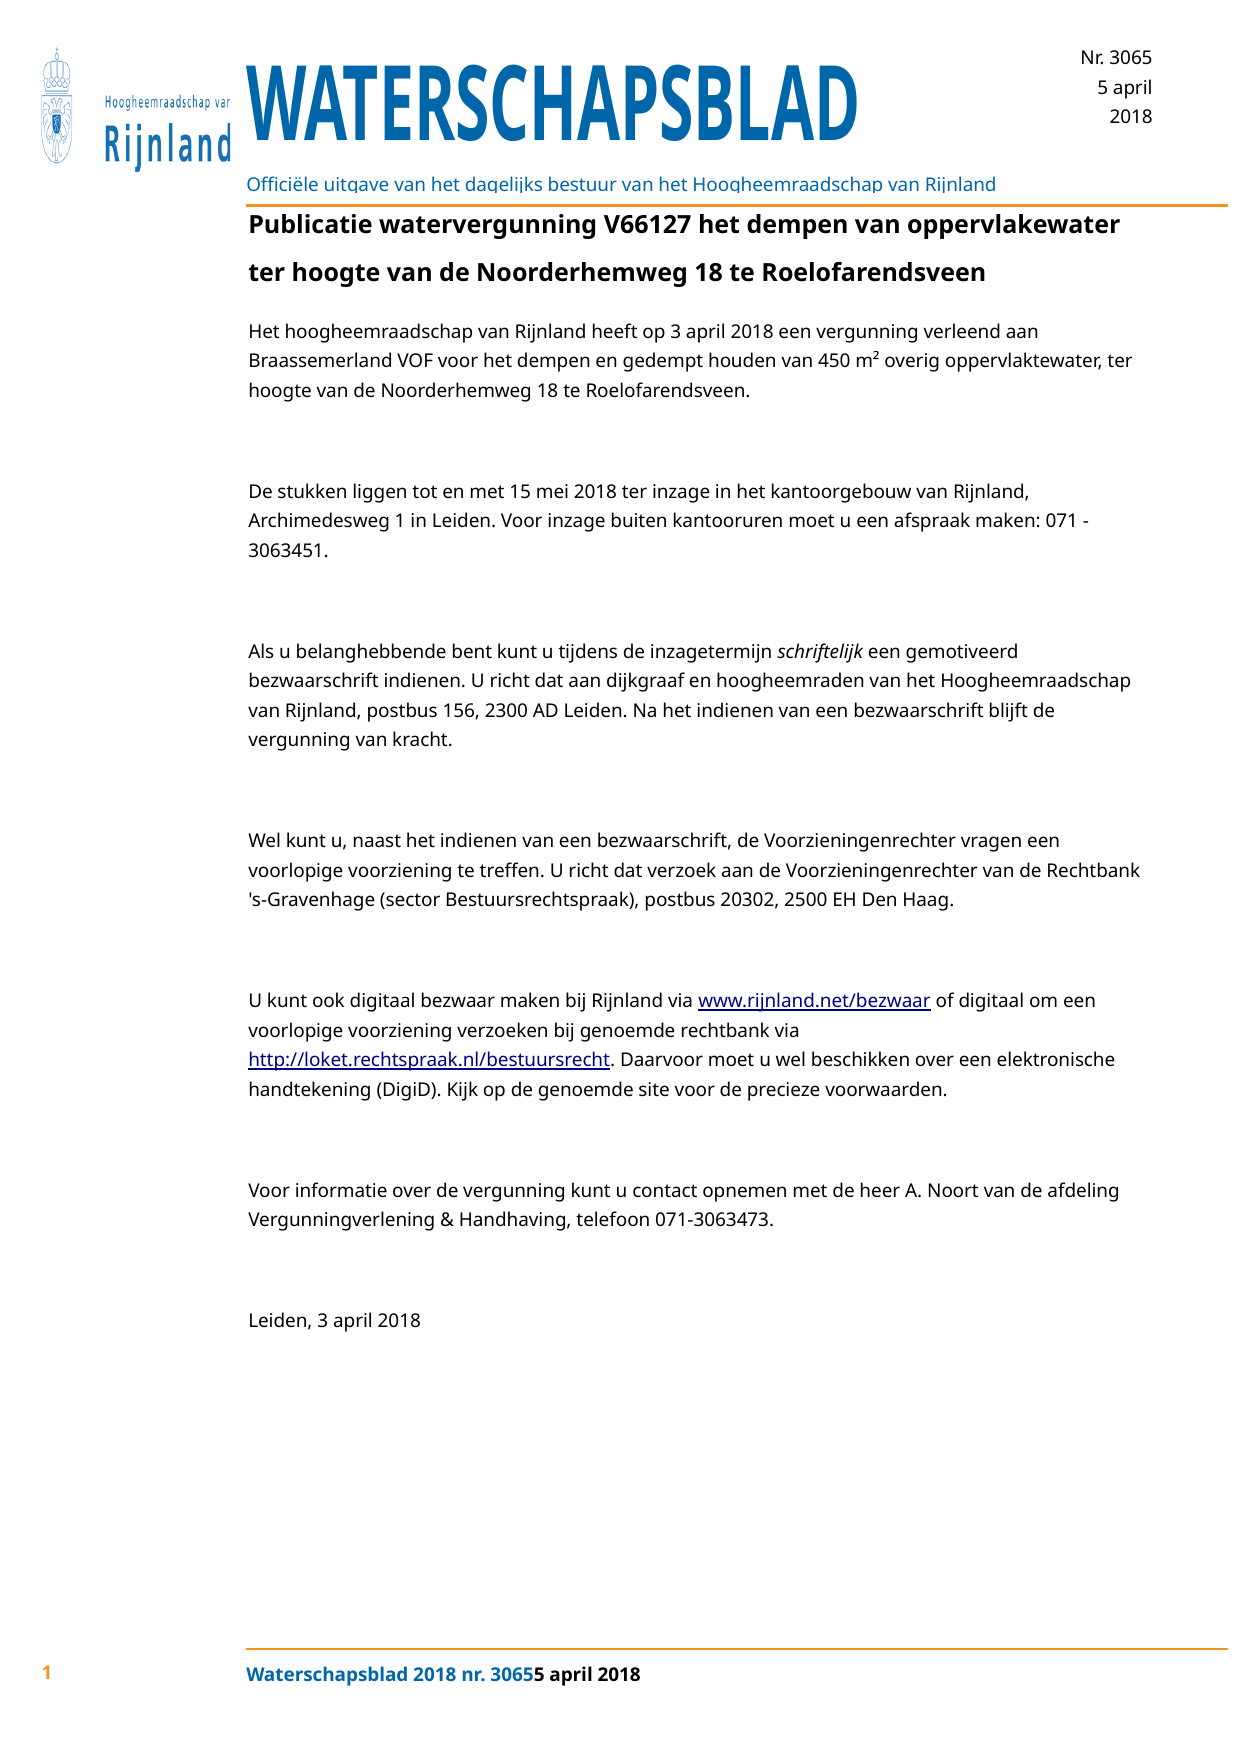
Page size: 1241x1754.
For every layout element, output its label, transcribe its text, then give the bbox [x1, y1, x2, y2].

text De stukken liggen tot en met 15 mei 2018 ter inzage in het kantoorgebouw van Rijnland, Archimedesweg 1 in Leiden. Voor inzage buiten kantooruren moet u een afspraak maken: 071 - 3063451. [248, 478, 1152, 563]
text Leiden, 3 april 2018 [248, 1307, 1152, 1333]
text Wel kunt u, naast het indienen van een bezwaarschrift, de Voorzieningenrechter vragen een voorlopige voorziening te treffen. U richt dat verzoek aan de Voorzieningenrechter van de Rechtbank 's-Gravenhage (sector Bestuursrechtspraak), postbus 20302, 2500 EH Den Haag. [248, 827, 1152, 912]
text Het hoogheemraadschap van Rijnland heeft op 3 april 2018 een vergunning verleend aan Braassemerland VOF voor het dempen en gedempt houden van 450 m² overig oppervlaktewater, ter hoogte van de Noorderhemweg 18 te Roelofarendsveen. [248, 318, 1152, 403]
picture [41, 47, 231, 172]
text Als u belanghebbende bent kunt u tijdens de inzagetermijn schriftelijk een gemotiveerd bezwaarschrift indienen. U richt dat aan dijkgraaf en hoogheemraden van het Hoogheemraadschap van Rijnland, postbus 156, 2300 AD Leiden. Na het indienen van een bezwaarschrift blijft de vergunning van kracht. [248, 638, 1152, 752]
text U kunt ook digitaal bezwaar maken bij Rijnland via www.rijnland.net/bezwaar of digitaal om een voorlopige voorziening verzoeken bij genoemde rechtbank via http://loket.rechtspraak.nl/bestuursrecht. Daarvoor moet u wel beschikken over een elektronische handtekening (DigiD). Kijk op de genoemde site voor de precieze voorwaarden. [248, 987, 1152, 1102]
text Publicatie watervergunning V66127 het dempen van oppervlakewater ter hoogte van de Noorderhemweg 18 te Roelofarendsveen [248, 207, 1152, 288]
text Voor informatie over de vergunning kunt u contact opnemen met de heer A. Noort van de afdeling Vergunningverlening & Handhaving, telefoon 071-3063473. [248, 1177, 1152, 1232]
